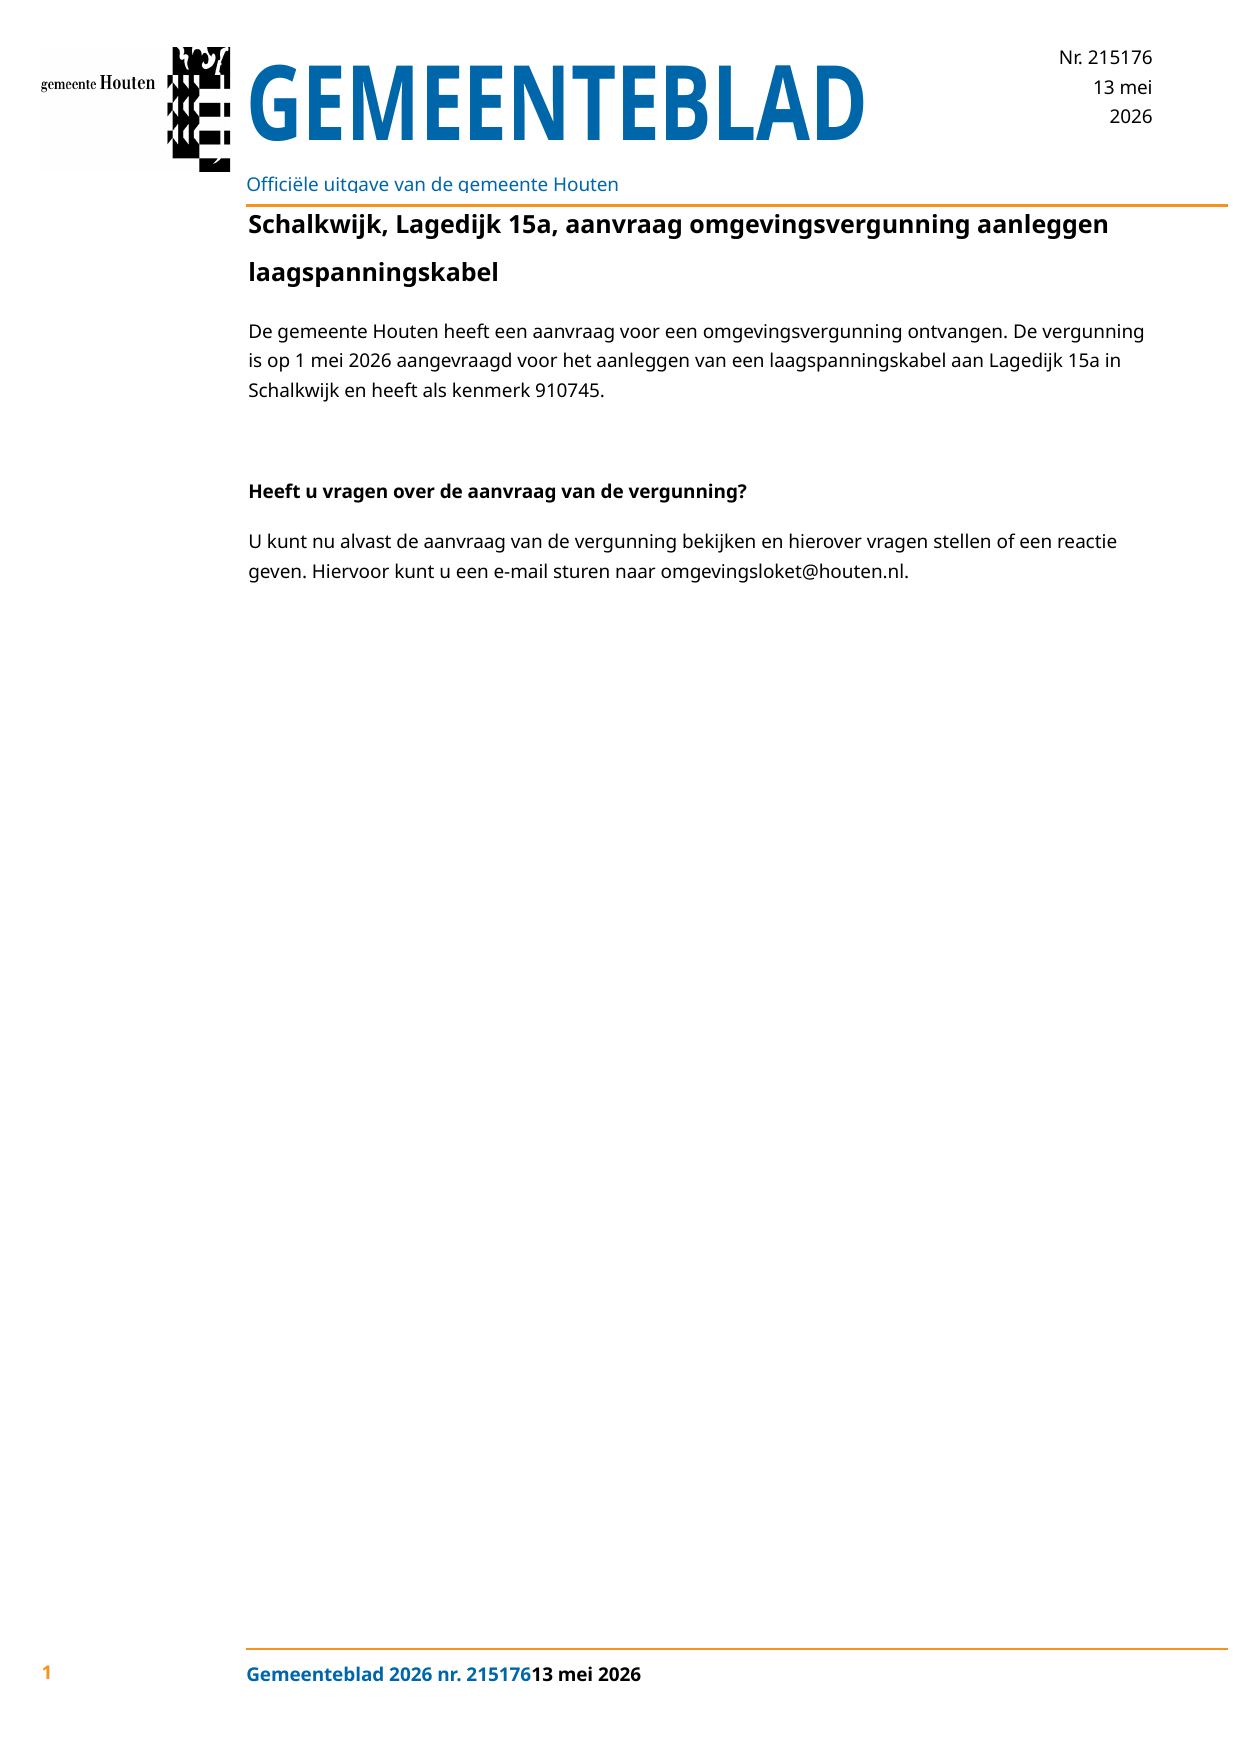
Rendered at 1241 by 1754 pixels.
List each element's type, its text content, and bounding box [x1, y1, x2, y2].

picture [41, 47, 231, 172]
text U kunt nu alvast de aanvraag van de vergunning bekijken en hierover vragen stellen of een reactie geven. Hiervoor kunt u een e-mail sturen naar omgevingsloket@houten.nl. [248, 528, 1152, 584]
text Heeft u vragen over de aanvraag van de vergunning? [248, 478, 1152, 504]
text De gemeente Houten heeft een aanvraag voor een omgevingsvergunning ontvangen. De vergunning is op 1 mei 2026 aangevraagd voor het aanleggen van een laagspanningskabel aan Lagedijk 15a in Schalkwijk en heeft als kenmerk 910745. [248, 318, 1152, 403]
text Schalkwijk, Lagedijk 15a, aanvraag omgevingsvergunning aanleggen laagspanningskabel [248, 207, 1152, 288]
